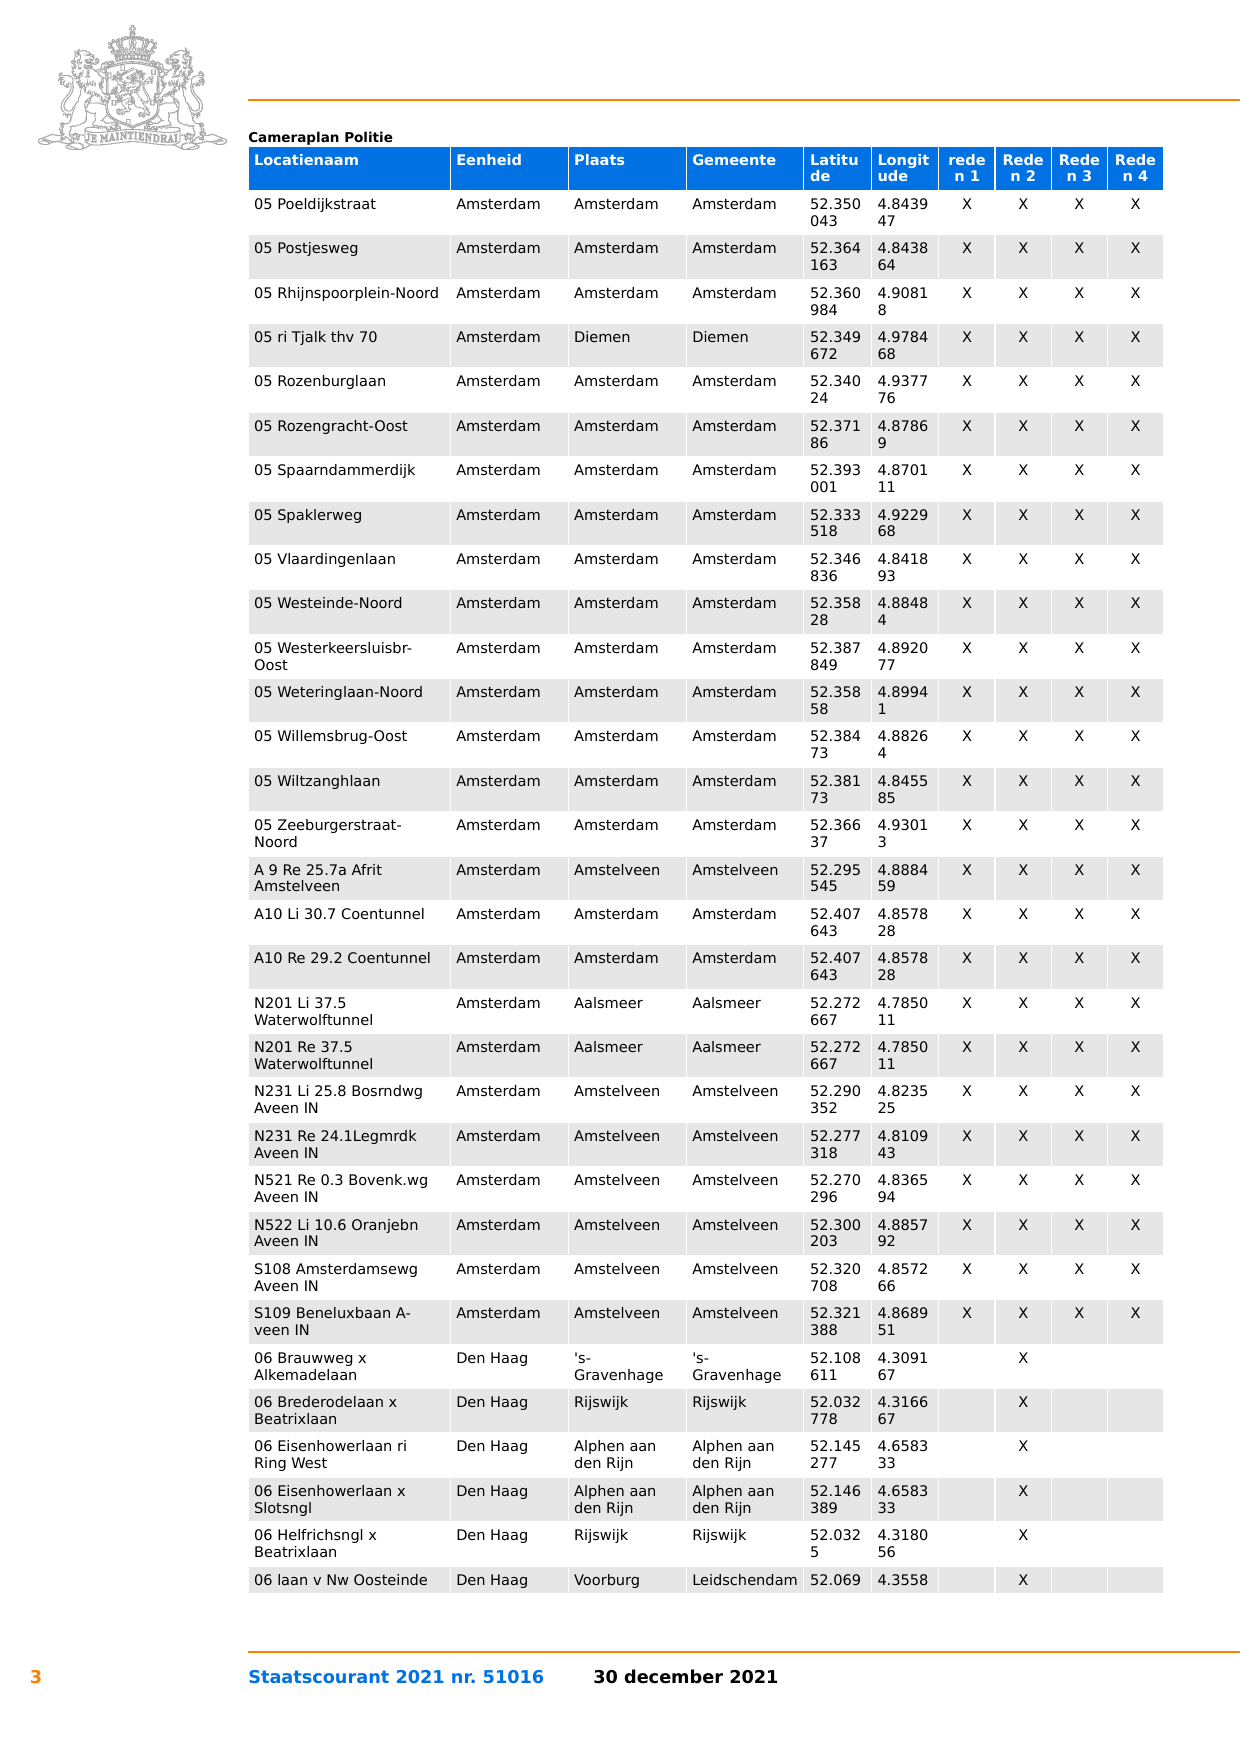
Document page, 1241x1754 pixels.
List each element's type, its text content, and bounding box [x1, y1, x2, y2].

table_cell Amsterdam [569, 280, 686, 323]
table_cell 52.069 [804, 1567, 871, 1593]
table_cell Amsterdam [451, 324, 568, 367]
table_cell X [939, 280, 994, 323]
table_cell X [996, 1123, 1051, 1166]
table_cell X [996, 1079, 1051, 1122]
table_cell Amsterdam [687, 502, 803, 545]
table_cell Amsterdam [569, 812, 686, 856]
table_cell 52.393001 [804, 457, 871, 501]
table_cell X [1052, 1300, 1107, 1344]
table_cell Amsterdam [569, 679, 686, 722]
table_cell Amsterdam [451, 1212, 568, 1255]
table_cell X [1052, 635, 1107, 678]
table_cell 4.88484 [872, 590, 938, 634]
table_cell Amsterdam [451, 280, 568, 323]
table_cell A 9 Re 25.7a Afrit Amstelveen [249, 857, 450, 900]
table_cell X [1108, 590, 1163, 634]
table_cell X [1052, 1123, 1107, 1166]
table_cell Amstelveen [687, 1212, 803, 1255]
table_cell Rijswijk [569, 1389, 686, 1432]
table_cell 52.145277 [804, 1434, 871, 1477]
table_cell Amsterdam [569, 724, 686, 767]
table_cell 4.922968 [872, 502, 938, 545]
table_cell Amsterdam [451, 1167, 568, 1211]
table_cell 05 Westerkeersluisbr-Oost [249, 635, 450, 678]
table_cell Aalsmeer [569, 1034, 686, 1077]
table_cell Amsterdam [451, 768, 568, 811]
table_cell X [1052, 990, 1107, 1033]
table_cell 4.845585 [872, 768, 938, 811]
table_cell Reden 2 [996, 147, 1051, 190]
table_cell Amsterdam [451, 635, 568, 678]
table_cell X [1052, 812, 1107, 856]
table_cell Aalsmeer [687, 1034, 803, 1077]
table_cell X [996, 857, 1051, 900]
table_cell Amstelveen [569, 1300, 686, 1344]
table_cell 4.885792 [872, 1212, 938, 1255]
table_cell Locatienaam [249, 147, 450, 190]
table_cell Amsterdam [451, 1034, 568, 1077]
table_cell Amsterdam [451, 901, 568, 944]
table_cell reden 1 [939, 147, 994, 190]
table_cell 05 Spaklerweg [249, 502, 450, 545]
table_cell X [1108, 1123, 1163, 1166]
table_cell 06 Eisenhowerlaan ri Ring West [249, 1434, 450, 1477]
table_cell 4.89941 [872, 679, 938, 722]
table_cell Amsterdam [687, 457, 803, 501]
table_cell X [939, 191, 994, 234]
table_cell 's-Gravenhage [687, 1345, 803, 1388]
table_cell 52.320708 [804, 1256, 871, 1299]
table_cell 52.34024 [804, 369, 871, 412]
table_cell Voorburg [569, 1567, 686, 1593]
table_cell 4.978468 [872, 324, 938, 367]
table_cell X [996, 635, 1051, 678]
table_cell Amstelveen [569, 1123, 686, 1166]
table_cell X [996, 1567, 1051, 1593]
table_cell 52.36637 [804, 812, 871, 856]
table_cell 52.272667 [804, 990, 871, 1033]
table_cell Reden 4 [1108, 147, 1163, 190]
table_cell X [1108, 635, 1163, 678]
table_cell 05 Poeldijkstraat [249, 191, 450, 234]
table_cell 4.843947 [872, 191, 938, 234]
table_cell 4.836594 [872, 1167, 938, 1211]
table_cell 06 Brederodelaan x Beatrixlaan [249, 1389, 450, 1432]
table_cell [939, 1345, 994, 1388]
table_cell 06 Eisenhowerlaan x Slotsngl [249, 1478, 450, 1521]
table_cell X [1108, 1167, 1163, 1211]
table_cell Amsterdam [687, 724, 803, 767]
table_cell Alphen aan den Rijn [687, 1434, 803, 1477]
table_cell X [939, 324, 994, 367]
table_cell X [996, 1256, 1051, 1299]
table_cell [939, 1478, 994, 1521]
table_cell Amsterdam [451, 546, 568, 589]
table_cell Amstelveen [569, 1256, 686, 1299]
table_cell X [1052, 369, 1107, 412]
table_cell Amsterdam [687, 235, 803, 279]
table_cell N201 Li 37.5 Waterwolftunnel [249, 990, 450, 1033]
table_cell Amsterdam [569, 768, 686, 811]
table_cell X [1052, 901, 1107, 944]
table_cell 4.937776 [872, 369, 938, 412]
table_cell Amsterdam [687, 590, 803, 634]
table_cell X [996, 457, 1051, 501]
table_cell X [1108, 457, 1163, 501]
table_cell Amsterdam [687, 369, 803, 412]
table_cell X [996, 1034, 1051, 1077]
table_cell Amsterdam [569, 635, 686, 678]
table_cell 52.35858 [804, 679, 871, 722]
table_cell X [1052, 1167, 1107, 1211]
table_cell X [1052, 546, 1107, 589]
table_cell Diemen [687, 324, 803, 367]
table_cell X [939, 457, 994, 501]
table_cell N231 Li 25.8 Bosrndwg Aveen IN [249, 1079, 450, 1122]
table_cell Plaats [569, 147, 686, 190]
table_cell Den Haag [451, 1522, 568, 1566]
table_cell N231 Re 24.1Legmrdk Aveen IN [249, 1123, 450, 1166]
table_cell [1108, 1478, 1163, 1521]
table_cell X [1108, 768, 1163, 811]
table_cell X [996, 1345, 1051, 1388]
table_cell Amsterdam [569, 235, 686, 279]
table_cell Amsterdam [451, 413, 568, 456]
table_cell X [1108, 1079, 1163, 1122]
table_cell Diemen [569, 324, 686, 367]
table_cell 4.658333 [872, 1434, 938, 1477]
table_cell 4.823525 [872, 1079, 938, 1122]
table_cell X [996, 590, 1051, 634]
table_cell Amsterdam [451, 191, 568, 234]
table_cell [939, 1389, 994, 1432]
table_cell Amstelveen [687, 1167, 803, 1211]
table_cell X [996, 1389, 1051, 1432]
table_cell A10 Li 30.7 Coentunnel [249, 901, 450, 944]
table_cell 4.857828 [872, 945, 938, 989]
table_cell 4.93013 [872, 812, 938, 856]
table_cell 52.321388 [804, 1300, 871, 1344]
table_cell X [939, 502, 994, 545]
table_cell [1052, 1434, 1107, 1477]
table_cell 4.843864 [872, 235, 938, 279]
table_cell X [1052, 590, 1107, 634]
table_cell Eenheid [451, 147, 568, 190]
table_cell Amsterdam [451, 369, 568, 412]
table_cell 52.407643 [804, 901, 871, 944]
table_cell 52.407643 [804, 945, 871, 989]
table_cell Leidschendam- [687, 1567, 803, 1593]
table_cell Amsterdam [687, 768, 803, 811]
table_cell Amsterdam [687, 413, 803, 456]
table_cell Amsterdam [569, 457, 686, 501]
table_cell 52.290352 [804, 1079, 871, 1122]
table_cell 05 Rozenburglaan [249, 369, 450, 412]
table_cell X [1108, 280, 1163, 323]
table_cell 4.90818 [872, 280, 938, 323]
table_cell Amstelveen [687, 1079, 803, 1122]
table_cell 4.810943 [872, 1123, 938, 1166]
table_cell 52.333518 [804, 502, 871, 545]
table_cell X [1052, 457, 1107, 501]
table_cell Amsterdam [451, 502, 568, 545]
table_cell 4.316667 [872, 1389, 938, 1432]
table_cell X [1052, 1034, 1107, 1077]
table_cell X [939, 1256, 994, 1299]
table_cell X [1052, 945, 1107, 989]
table_cell X [1108, 724, 1163, 767]
table_cell X [1108, 191, 1163, 234]
table_cell [939, 1567, 994, 1593]
table_cell Aalsmeer [687, 990, 803, 1033]
table_cell X [996, 990, 1051, 1033]
table_cell Amsterdam [687, 901, 803, 944]
table_cell X [1108, 901, 1163, 944]
table_cell Den Haag [451, 1567, 568, 1593]
table_cell [1052, 1345, 1107, 1388]
table_cell X [1108, 413, 1163, 456]
table_cell 52.346836 [804, 546, 871, 589]
table_cell Aalsmeer [569, 990, 686, 1033]
table_cell Alphen aan den Rijn [569, 1478, 686, 1521]
table_cell 4.309167 [872, 1345, 938, 1388]
table_cell Amsterdam [687, 812, 803, 856]
table_cell X [939, 945, 994, 989]
table_cell 06 laan v Nw Oosteinde [249, 1567, 450, 1593]
table_cell X [1108, 945, 1163, 989]
table_cell Amsterdam [451, 1079, 568, 1122]
table_cell X [1108, 502, 1163, 545]
table_cell X [996, 1478, 1051, 1521]
table_cell X [1108, 990, 1163, 1033]
table_cell X [1052, 768, 1107, 811]
table_cell Alphen aan den Rijn [687, 1478, 803, 1521]
table_cell X [1108, 857, 1163, 900]
table_cell [1108, 1345, 1163, 1388]
table_cell [1108, 1522, 1163, 1566]
table_cell Amsterdam [569, 413, 686, 456]
table_cell X [939, 990, 994, 1033]
table_cell X [1052, 191, 1107, 234]
table_cell Longitude [872, 147, 938, 190]
table_cell Amsterdam [687, 546, 803, 589]
table_cell [1052, 1478, 1107, 1521]
table_cell Amstelveen [687, 1300, 803, 1344]
table_cell 06 Brauwweg x Alkemadelaan [249, 1345, 450, 1388]
table_cell X [1052, 724, 1107, 767]
table_cell Amsterdam [569, 901, 686, 944]
table_cell 52.270296 [804, 1167, 871, 1211]
table_cell X [939, 1034, 994, 1077]
table_cell X [1052, 1256, 1107, 1299]
table_cell Rijswijk [569, 1522, 686, 1566]
table_cell X [1052, 679, 1107, 722]
table_cell Amsterdam [451, 857, 568, 900]
table_cell X [996, 369, 1051, 412]
table_cell [1108, 1567, 1163, 1593]
table_cell 4.785011 [872, 990, 938, 1033]
table_cell X [939, 1300, 994, 1344]
table_cell Den Haag [451, 1345, 568, 1388]
table_cell 52.350043 [804, 191, 871, 234]
table_cell 06 Helfrichsngl x Beatrixlaan [249, 1522, 450, 1566]
table_cell X [1108, 369, 1163, 412]
table_cell X [939, 1212, 994, 1255]
table_cell X [996, 679, 1051, 722]
table_cell X [1108, 1034, 1163, 1077]
table_cell 05 Vlaardingenlaan [249, 546, 450, 589]
table_cell 4.857828 [872, 901, 938, 944]
table_cell 4.3558 [872, 1567, 938, 1593]
table_cell Amsterdam [451, 812, 568, 856]
table_cell Amsterdam [451, 1123, 568, 1166]
table_cell X [1108, 546, 1163, 589]
table_cell 52.0325 [804, 1522, 871, 1566]
table_cell 4.318056 [872, 1522, 938, 1566]
table_cell X [996, 191, 1051, 234]
table_cell [1108, 1389, 1163, 1432]
table_cell 4.892077 [872, 635, 938, 678]
table_cell Gemeente [687, 147, 803, 190]
table_cell 52.349672 [804, 324, 871, 367]
table_cell X [1108, 1256, 1163, 1299]
table_cell 05 Westeinde-Noord [249, 590, 450, 634]
table_cell 4.785011 [872, 1034, 938, 1077]
table_cell X [939, 635, 994, 678]
table_cell X [939, 768, 994, 811]
table_cell 05 ri Tjalk thv 70 [249, 324, 450, 367]
table_cell Amsterdam [451, 679, 568, 722]
table_cell Amsterdam [687, 679, 803, 722]
table_cell Amsterdam [687, 635, 803, 678]
table_cell 52.295545 [804, 857, 871, 900]
table_cell [939, 1434, 994, 1477]
table_cell 52.35828 [804, 590, 871, 634]
table_cell Den Haag [451, 1434, 568, 1477]
table_cell 05 Postjesweg [249, 235, 450, 279]
table_cell X [939, 901, 994, 944]
table_cell 05 Spaarndammerdijk [249, 457, 450, 501]
table_cell Amsterdam [451, 945, 568, 989]
table_header Cameraplan Politie [248, 130, 1163, 146]
table_cell X [996, 1167, 1051, 1211]
table_cell X [996, 1300, 1051, 1344]
table_cell Amsterdam [569, 546, 686, 589]
table_cell X [996, 812, 1051, 856]
table_cell X [939, 235, 994, 279]
table_cell X [1108, 324, 1163, 367]
table_cell X [1108, 1212, 1163, 1255]
table_cell Amsterdam [451, 590, 568, 634]
table_cell Amsterdam [569, 369, 686, 412]
table_cell X [996, 546, 1051, 589]
table_cell X [1052, 1212, 1107, 1255]
table_cell Alphen aan den Rijn [569, 1434, 686, 1477]
table_cell Amsterdam [451, 1256, 568, 1299]
table_cell X [1052, 280, 1107, 323]
table_cell Amsterdam [687, 945, 803, 989]
table_cell X [996, 945, 1051, 989]
table_cell Amsterdam [569, 945, 686, 989]
table_cell X [996, 768, 1051, 811]
table_cell Amstelveen [569, 1079, 686, 1122]
table_cell [1052, 1567, 1107, 1593]
table_cell N522 Li 10.6 Oranjebn Aveen IN [249, 1212, 450, 1255]
table_cell X [1108, 812, 1163, 856]
table_cell 52.360984 [804, 280, 871, 323]
table_cell X [939, 812, 994, 856]
table_cell 52.38173 [804, 768, 871, 811]
table_cell S109 Beneluxbaan A-veen IN [249, 1300, 450, 1344]
table_cell Amsterdam [569, 590, 686, 634]
table_cell N201 Re 37.5 Waterwolftunnel [249, 1034, 450, 1077]
table_cell 05 Rhijnspoorplein-Noord [249, 280, 450, 323]
table_cell Amsterdam [451, 990, 568, 1033]
table_cell Reden 3 [1052, 147, 1107, 190]
table_cell X [996, 1434, 1051, 1477]
table_cell 52.364163 [804, 235, 871, 279]
table_cell X [939, 413, 994, 456]
table_cell Amsterdam [569, 502, 686, 545]
table_cell N521 Re 0.3 Bovenk.wg Aveen IN [249, 1167, 450, 1211]
table_cell X [996, 901, 1051, 944]
table_cell X [996, 324, 1051, 367]
table_cell 52.272667 [804, 1034, 871, 1077]
table_cell 4.88264 [872, 724, 938, 767]
table_cell Amstelveen [569, 1167, 686, 1211]
table_cell Amstelveen [687, 857, 803, 900]
table_cell 4.868951 [872, 1300, 938, 1344]
table_cell X [939, 369, 994, 412]
table_cell Latitude [804, 147, 871, 190]
table_cell X [996, 280, 1051, 323]
table_cell Amstelveen [687, 1256, 803, 1299]
table_cell X [1052, 235, 1107, 279]
table_cell 52.387849 [804, 635, 871, 678]
table_cell X [996, 235, 1051, 279]
table_cell X [1052, 1079, 1107, 1122]
table_cell X [1052, 857, 1107, 900]
table_cell [939, 1522, 994, 1566]
table_cell Den Haag [451, 1478, 568, 1521]
table_cell X [939, 1079, 994, 1122]
table_cell X [939, 857, 994, 900]
table_cell X [939, 724, 994, 767]
table_cell X [996, 413, 1051, 456]
table_cell 52.108611 [804, 1345, 871, 1388]
table_cell 52.146389 [804, 1478, 871, 1521]
table_cell Rijswijk [687, 1522, 803, 1566]
table_cell 4.841893 [872, 546, 938, 589]
table_cell X [996, 1212, 1051, 1255]
table_cell X [939, 1123, 994, 1166]
table_cell [1052, 1522, 1107, 1566]
table_cell 52.300203 [804, 1212, 871, 1255]
table_cell Amsterdam [451, 724, 568, 767]
table_cell 4.857266 [872, 1256, 938, 1299]
table_cell 05 Zeeburgerstraat-Noord [249, 812, 450, 856]
table_cell 4.870111 [872, 457, 938, 501]
table_cell Rijswijk [687, 1389, 803, 1432]
picture [38, 25, 227, 150]
table_cell X [939, 1167, 994, 1211]
table_cell 4.87869 [872, 413, 938, 456]
table_cell X [939, 679, 994, 722]
table_cell 05 Weteringlaan-Noord [249, 679, 450, 722]
table_cell 4.658333 [872, 1478, 938, 1521]
table_cell X [1052, 324, 1107, 367]
table_cell 's-Gravenhage [569, 1345, 686, 1388]
table_cell 05 Wiltzanghlaan [249, 768, 450, 811]
table_cell Amsterdam [687, 280, 803, 323]
table_cell Amsterdam [451, 1300, 568, 1344]
table_cell Amstelveen [569, 1212, 686, 1255]
table_cell A10 Re 29.2 Coentunnel [249, 945, 450, 989]
table_cell X [1108, 235, 1163, 279]
table_cell Den Haag [451, 1389, 568, 1432]
table_cell X [996, 724, 1051, 767]
table_cell 52.277318 [804, 1123, 871, 1166]
table_cell X [996, 1522, 1051, 1566]
table_cell Amsterdam [687, 191, 803, 234]
table_cell Amstelveen [569, 857, 686, 900]
table_cell 05 Rozengracht-Oost [249, 413, 450, 456]
table_cell Amsterdam [451, 457, 568, 501]
table_cell Amsterdam [451, 235, 568, 279]
table_cell X [939, 546, 994, 589]
table_cell X [1108, 1300, 1163, 1344]
table_cell X [996, 502, 1051, 545]
table_cell 05 Willemsbrug-Oost [249, 724, 450, 767]
table_cell [1108, 1434, 1163, 1477]
table_cell X [1052, 502, 1107, 545]
table_cell Amstelveen [687, 1123, 803, 1166]
table_cell 52.032778 [804, 1389, 871, 1432]
table_cell S108 Amsterdamsewg Aveen IN [249, 1256, 450, 1299]
table_cell 4.888459 [872, 857, 938, 900]
table_cell [1052, 1389, 1107, 1432]
table_cell 52.37186 [804, 413, 871, 456]
table_cell X [1052, 413, 1107, 456]
table_cell 52.38473 [804, 724, 871, 767]
table_cell Amsterdam [569, 191, 686, 234]
table_cell X [939, 590, 994, 634]
table_cell X [1108, 679, 1163, 722]
